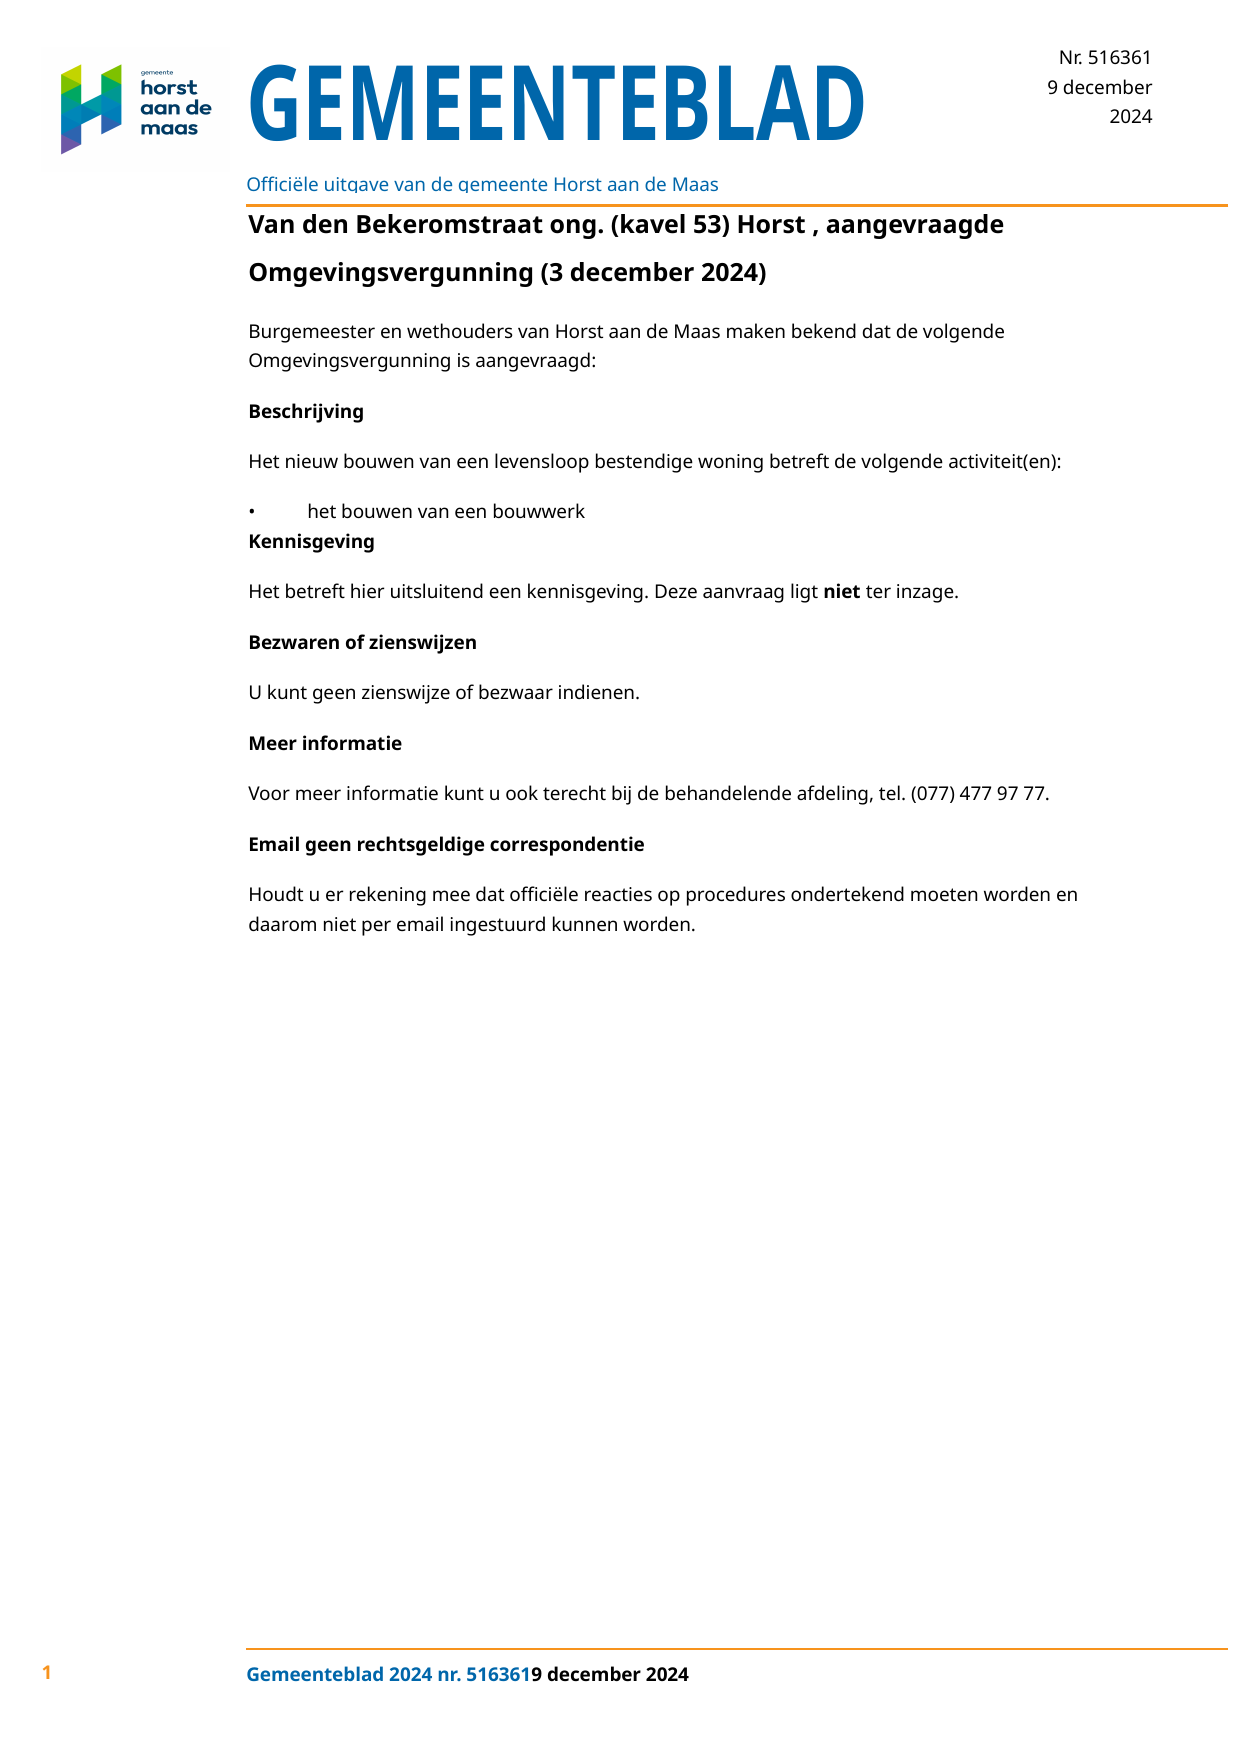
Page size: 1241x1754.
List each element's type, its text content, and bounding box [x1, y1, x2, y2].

text Burgemeester en wethouders van Horst aan de Maas maken bekend dat de volgende Omgevingsvergunning is aangevraagd: [248, 318, 1152, 373]
text Email geen rechtsgeldige correspondentie [248, 831, 1152, 857]
text Voor meer informatie kunt u ook terecht bij de behandelende afdeling, tel. (077) 477 97 77. [248, 780, 1152, 806]
list het bouwen van een bouwwerk [248, 499, 1152, 524]
picture [41, 47, 231, 172]
text Bezwaren of zienswijzen [248, 629, 1152, 655]
text Het nieuw bouwen van een levensloop bestendige woning betreft de volgende activiteit(en): [248, 448, 1152, 474]
text Het betreft hier uitsluitend een kennisgeving. Deze aanvraag ligt niet ter inzage. [248, 579, 1152, 604]
text Meer informatie [248, 730, 1152, 756]
text U kunt geen zienswijze of bezwaar indienen. [248, 679, 1152, 705]
text Beschrijving [248, 398, 1152, 424]
text Van den Bekeromstraat ong. (kavel 53) Horst , aangevraagde Omgevingsvergunning (3 december 2024) [248, 207, 1152, 288]
text Kennisgeving [248, 528, 1152, 554]
text Houdt u er rekening mee dat officiële reacties op procedures ondertekend moeten worden en daarom niet per email ingestuurd kunnen worden. [248, 881, 1152, 937]
